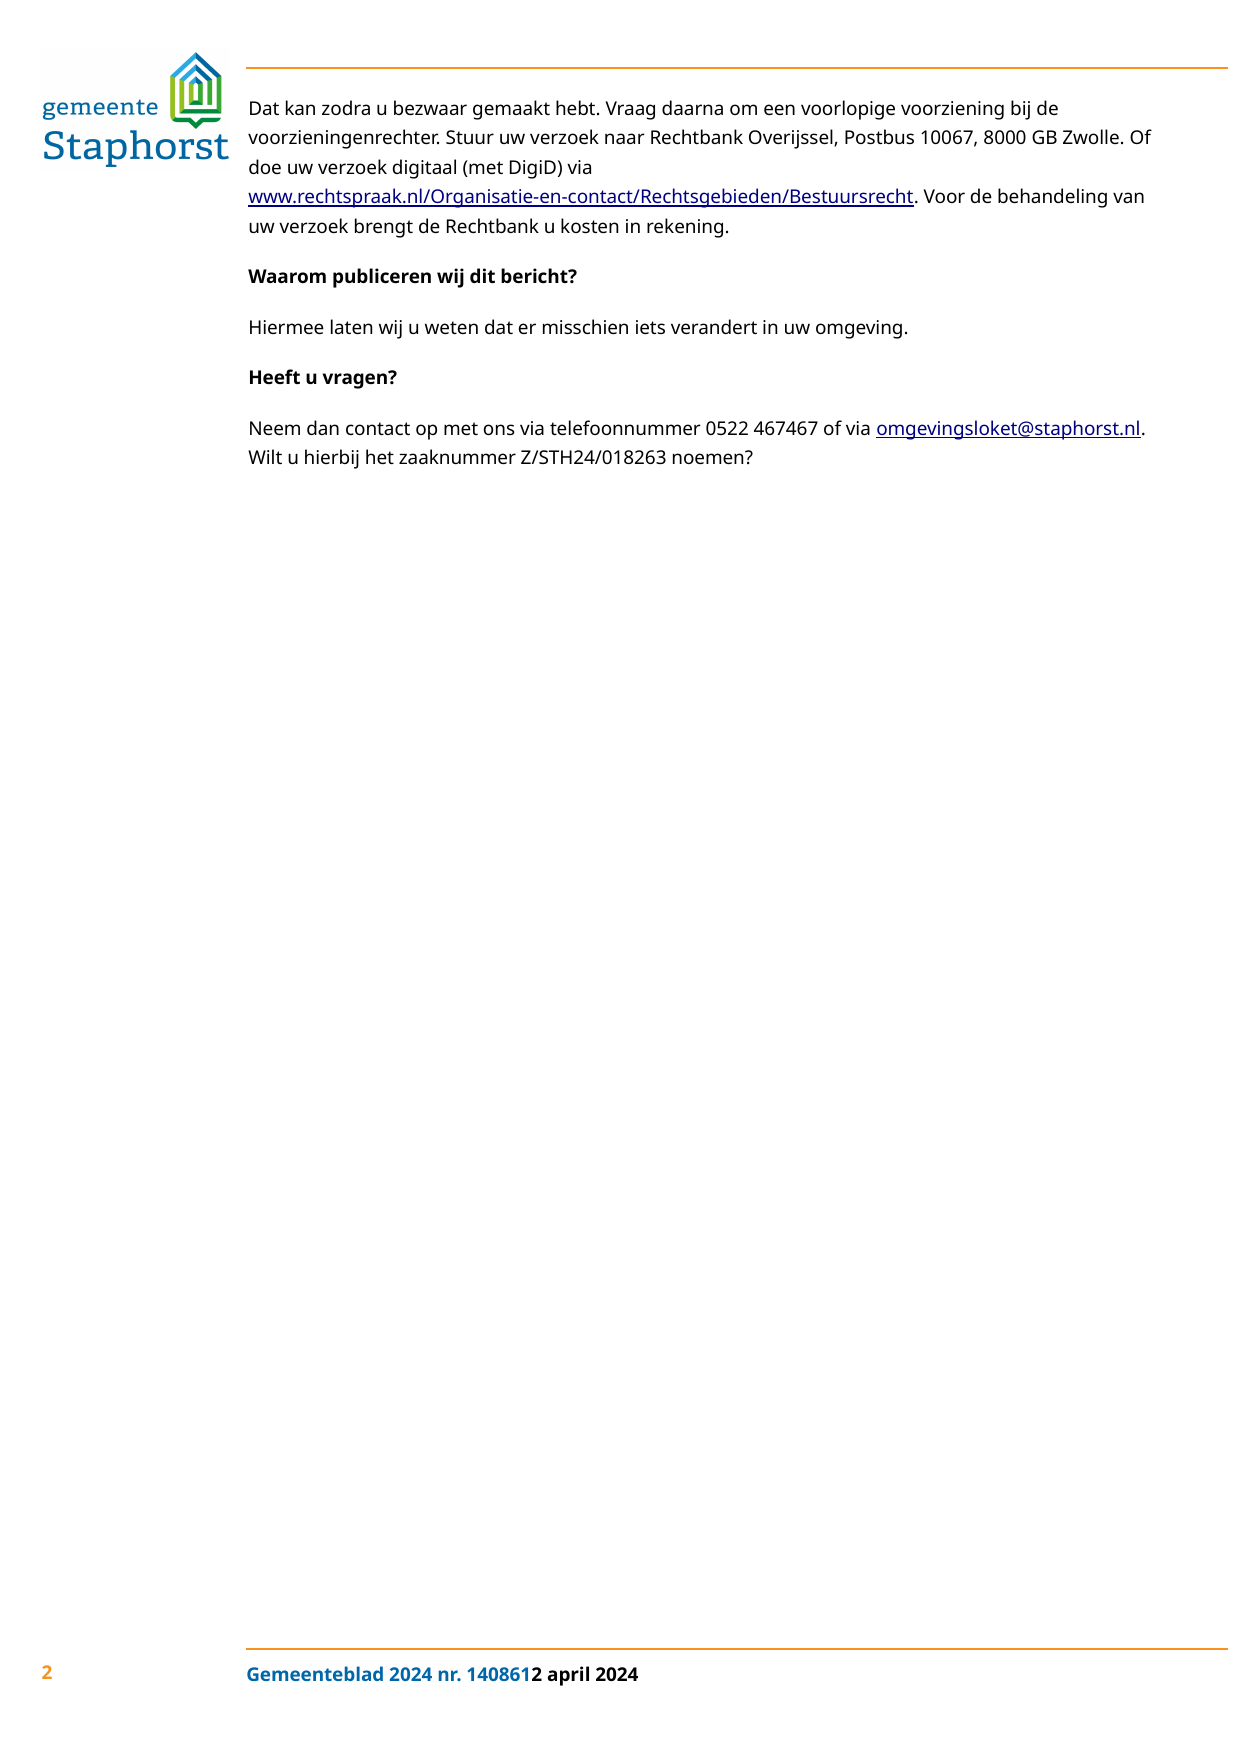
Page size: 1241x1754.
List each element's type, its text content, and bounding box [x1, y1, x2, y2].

text Heeft u vragen? [248, 364, 1152, 390]
text Dat kan zodra u bezwaar gemaakt hebt. Vraag daarna om een voorlopige voorziening bij de voorzieningenrechter. Stuur uw verzoek naar Rechtbank Overijssel, Postbus 10067, 8000 GB Zwolle. Of doe uw verzoek digitaal (met DigiD) via www.rechtspraak.nl/Organisatie-en-contact/Rechtsgebieden/Bestuursrecht. Voor de behandeling van uw verzoek brengt de Rechtbank u kosten in rekening. [248, 95, 1152, 239]
picture [41, 47, 231, 172]
text Waarom publiceren wij dit bericht? [248, 263, 1152, 289]
text Hiermee laten wij u weten dat er misschien iets verandert in uw omgeving. [248, 314, 1152, 340]
text Neem dan contact op met ons via telefoonnummer 0522 467467 of via omgevingsloket@staphorst.nl. Wilt u hierbij het zaaknummer Z/STH24/018263 noemen? [248, 415, 1152, 470]
